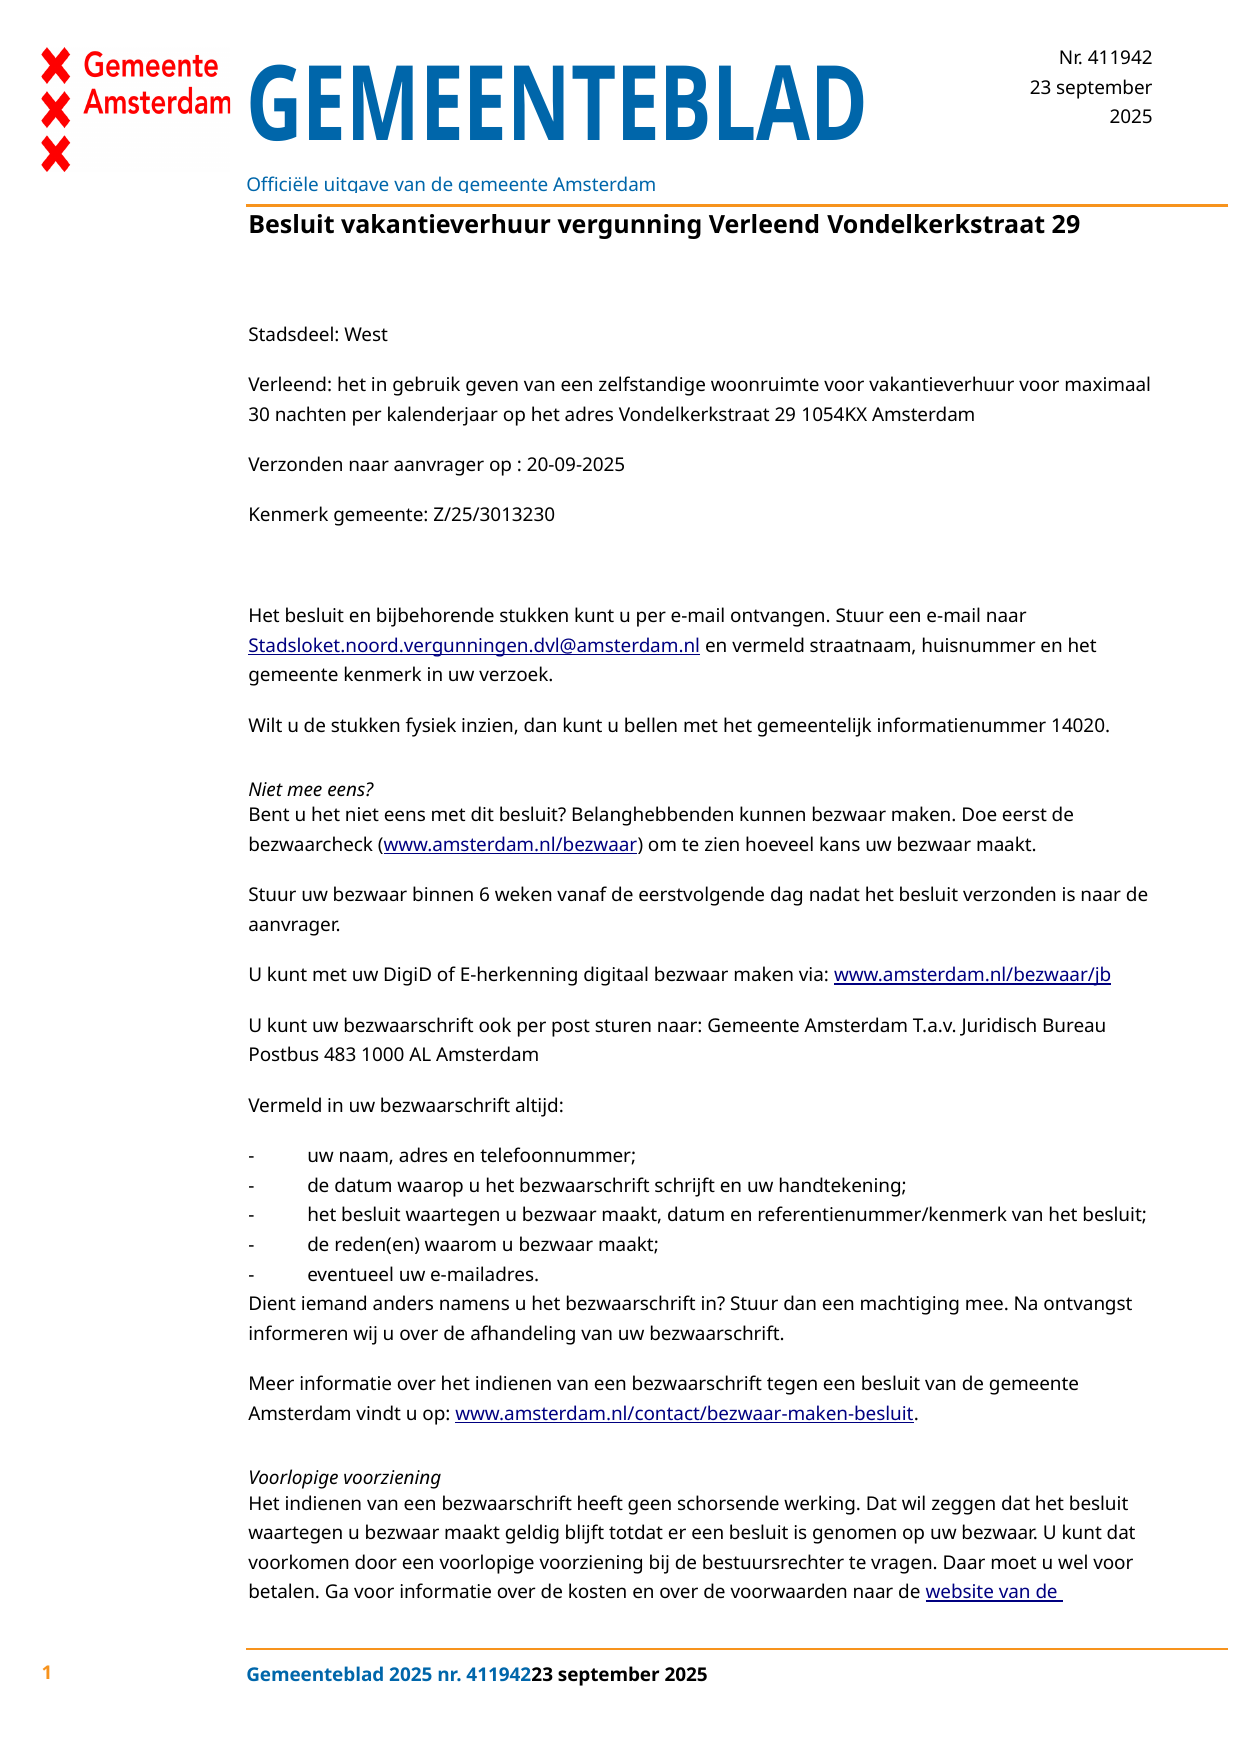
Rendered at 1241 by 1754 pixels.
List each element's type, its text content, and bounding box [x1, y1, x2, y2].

text Wilt u de stukken fysiek inzien, dan kunt u bellen met het gemeentelijk informatienummer 14020. [248, 712, 1152, 738]
list uw naam, adres en telefoonnummer; [248, 1142, 1152, 1168]
text Niet mee eens? [248, 776, 1152, 802]
text Vermeld in uw bezwaarschrift altijd: [248, 1092, 1152, 1118]
list de datum waarop u het bezwaarschrift schrijft en uw handtekening; [248, 1172, 1152, 1198]
text Stuur uw bezwaar binnen 6 weken vanaf de eerstvolgende dag nadat het besluit verzonden is naar de aanvrager. [248, 882, 1152, 937]
list het besluit waartegen u bezwaar maakt, datum en referentienummer/kenmerk van het besluit; [248, 1202, 1152, 1227]
text Het indienen van een bezwaarschrift heeft geen schorsende werking. Dat wil zeggen dat het besluit waartegen u bezwaar maakt geldig blijft totdat er een besluit is genomen op uw bezwaar. U kunt dat voorkomen door een voorlopige voorziening bij de bestuursrechter te vragen. Daar moet u wel voor betalen. Ga voor informatie over de kosten en over de voorwaarden naar de website van de [248, 1490, 1152, 1604]
text Verzonden naar aanvrager op : 20-09-2025 [248, 451, 1152, 477]
text U kunt met uw DigiD of E-herkenning digitaal bezwaar maken via: www.amsterdam.nl/bezwaar/jb [248, 962, 1152, 987]
text Het besluit en bijbehorende stukken kunt u per e-mail ontvangen. Stuur een e-mail naar Stadsloket.noord.vergunningen.dvl@amsterdam.nl en vermeld straatnaam, huisnummer en het gemeente kenmerk in uw verzoek. [248, 602, 1152, 687]
text Besluit vakantieverhuur vergunning Verleend Vondelkerkstraat 29 [248, 207, 1152, 241]
text Dient iemand anders namens u het bezwaarschrift in? Stuur dan een machtiging mee. Na ontvangst informeren wij u over de afhandeling van uw bezwaarschrift. [248, 1290, 1152, 1346]
picture [41, 47, 231, 172]
list de reden(en) waarom u bezwaar maakt; [248, 1231, 1152, 1257]
text Kenmerk gemeente: Z/25/3013230 [248, 502, 1152, 527]
text U kunt uw bezwaarschrift ook per post sturen naar: Gemeente Amsterdam T.a.v. Juridisch Bureau Postbus 483 1000 AL Amsterdam [248, 1012, 1152, 1067]
text Bent u het niet eens met dit besluit? Belanghebbenden kunnen bezwaar maken. Doe eerst de bezwaarcheck (www.amsterdam.nl/bezwaar) om te zien hoeveel kans uw bezwaar maakt. [248, 802, 1152, 857]
text Stadsdeel: West [248, 321, 1152, 346]
text Verleend: het in gebruik geven van een zelfstandige woonruimte voor vakantieverhuur voor maximaal 30 nachten per kalenderjaar op het adres Vondelkerkstraat 29 1054KX Amsterdam [248, 371, 1152, 426]
text Voorlopige voorziening [248, 1464, 1152, 1490]
text Meer informatie over het indienen van een bezwaarschrift tegen een besluit van de gemeente Amsterdam vindt u op: www.amsterdam.nl/contact/bezwaar-maken-besluit. [248, 1370, 1152, 1426]
list eventueel uw e-mailadres. [248, 1261, 1152, 1287]
